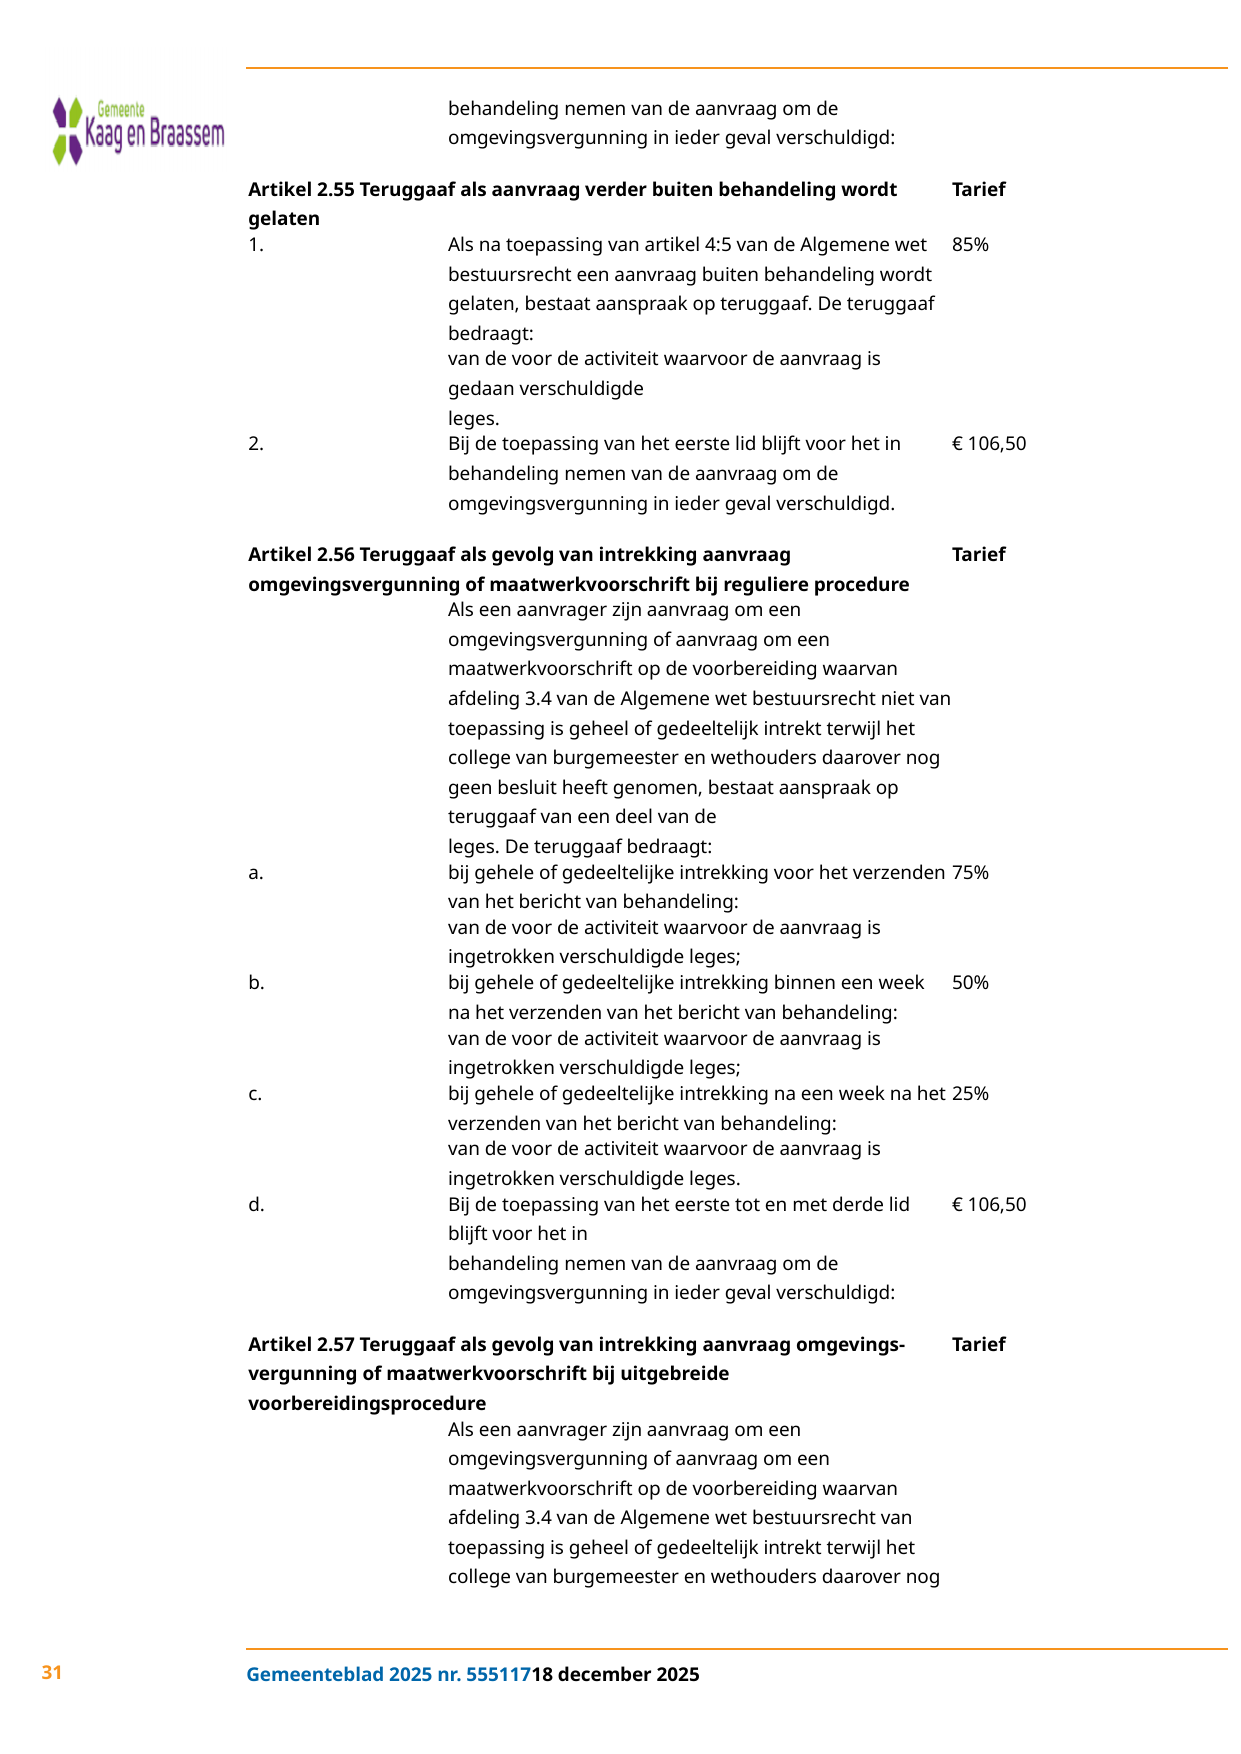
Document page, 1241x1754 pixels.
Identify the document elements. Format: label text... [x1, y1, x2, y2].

table_cell [248, 1305, 1152, 1331]
table_cell Tarief [952, 176, 1152, 231]
table_cell € 106,50 [952, 1191, 1152, 1305]
table_cell van de voor de activiteit waarvoor de aanvraag is ingetrokken verschuldigde leges; [448, 1025, 952, 1080]
table_cell [952, 914, 1152, 969]
table_cell Tarief [952, 541, 1152, 596]
table_cell Artikel 2.56 Teruggaaf als gevolg van intrekking aanvraag omgevingsvergunning of maatwerkvoorschrift bij reguliere procedure [248, 541, 952, 596]
table_cell Artikel 2.57 Teruggaaf als gevolg van intrekking aanvraag omgevings-vergunning of maatwerkvoorschrift bij uitgebreide voorbereidingsprocedure [248, 1331, 952, 1416]
table_cell [248, 95, 448, 150]
table_cell Als een aanvrager zijn aanvraag om een omgevingsvergunning of aanvraag om een maatwerkvoorschrift op de voorbereiding waarvan afdeling 3.4 van de Algemene wet bestuursrecht niet van toepassing is geheel of gedeeltelijk intrekt terwijl het college van burgemeester en wethouders daarover nog geen besluit heeft genomen, bestaat aanspraak op teruggaaf van een deel van de leges. De teruggaaf bedraagt: [448, 596, 952, 859]
table_cell [248, 515, 1152, 541]
table_cell [248, 1025, 448, 1080]
table_cell Bij de toepassing van het eerste tot en met derde lid blijft voor het in behandeling nemen van de aanvraag om de omgevingsvergunning in ieder geval verschuldigd: [448, 1191, 952, 1305]
table_cell van de voor de activiteit waarvoor de aanvraag is gedaan verschuldigde leges. [448, 346, 952, 431]
table_cell [952, 95, 1152, 150]
table_cell behandeling nemen van de aanvraag om de omgevingsvergunning in ieder geval verschuldigd: [448, 95, 952, 150]
table_cell Als na toepassing van artikel 4:5 van de Algemene wet bestuursrecht een aanvraag buiten behandeling wordt gelaten, bestaat aanspraak op teruggaaf. De teruggaaf bedraagt: [448, 231, 952, 346]
table_cell Als een aanvrager zijn aanvraag om een omgevingsvergunning of aanvraag om een maatwerkvoorschrift op de voorbereiding waarvan afdeling 3.4 van de Algemene wet bestuursrecht van toepassing is geheel of gedeeltelijk intrekt terwijl het college van burgemeester en wethouders daarover nog [448, 1416, 952, 1589]
table_cell [248, 1135, 448, 1191]
table_cell [952, 1135, 1152, 1191]
table_cell bij gehele of gedeeltelijke intrekking na een week na het verzenden van het bericht van behandeling: [448, 1080, 952, 1135]
table_cell Tarief [952, 1331, 1152, 1416]
table_cell [248, 346, 448, 431]
table_cell [248, 1416, 448, 1589]
table_cell 85% [952, 231, 1152, 346]
table_cell 1. [248, 231, 448, 346]
table_cell 25% [952, 1080, 1152, 1135]
table_cell b. [248, 970, 448, 1025]
table_cell c. [248, 1080, 448, 1135]
table_cell van de voor de activiteit waarvoor de aanvraag is ingetrokken verschuldigde leges; [448, 914, 952, 969]
table_cell d. [248, 1191, 448, 1305]
table_cell € 106,50 [952, 431, 1152, 515]
table_cell Artikel 2.55 Teruggaaf als aanvraag verder buiten behandeling wordt gelaten [248, 176, 952, 231]
table_cell bij gehele of gedeeltelijke intrekking voor het verzenden van het bericht van behandeling: [448, 859, 952, 914]
table_cell [248, 150, 1152, 176]
table_cell 2. [248, 431, 448, 515]
table_cell [248, 596, 448, 859]
table_cell [952, 346, 1152, 431]
table_cell [952, 596, 1152, 859]
table_cell bij gehele of gedeeltelijke intrekking binnen een week na het verzenden van het bericht van behandeling: [448, 970, 952, 1025]
picture [41, 47, 231, 172]
table_cell [248, 914, 448, 969]
table_cell Bij de toepassing van het eerste lid blijft voor het in behandeling nemen van de aanvraag om de omgevingsvergunning in ieder geval verschuldigd. [448, 431, 952, 515]
table_cell 50% [952, 970, 1152, 1025]
table_cell 75% [952, 859, 1152, 914]
table_cell [952, 1416, 1152, 1589]
table_cell van de voor de activiteit waarvoor de aanvraag is ingetrokken verschuldigde leges. [448, 1135, 952, 1191]
table_cell a. [248, 859, 448, 914]
table_cell [952, 1025, 1152, 1080]
